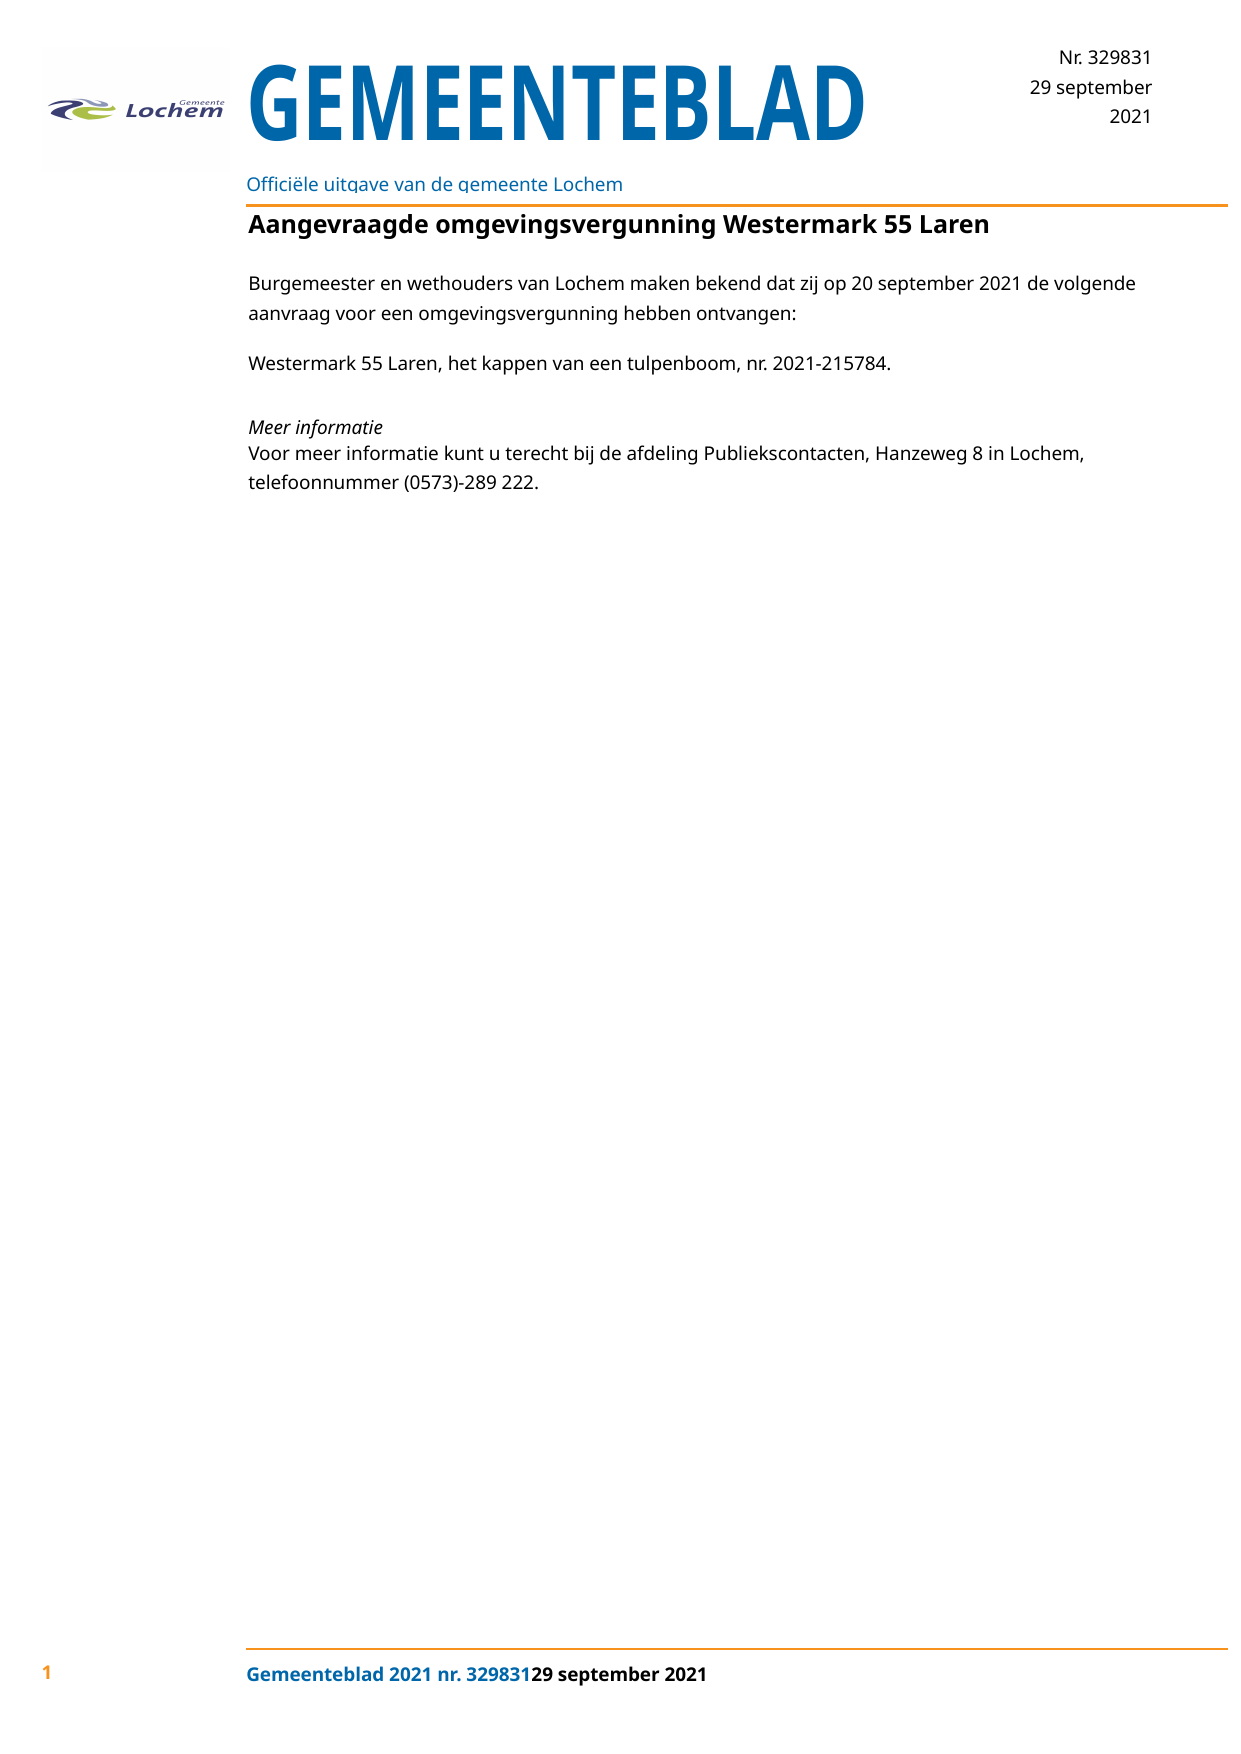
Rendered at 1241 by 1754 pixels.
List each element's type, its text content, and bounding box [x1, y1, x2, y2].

text Burgemeester en wethouders van Lochem maken bekend dat zij op 20 september 2021 de volgende aanvraag voor een omgevingsvergunning hebben ontvangen: [248, 270, 1152, 326]
text Voor meer informatie kunt u terecht bij de afdeling Publiekscontacten, Hanzeweg 8 in Lochem, telefoonnummer (0573)-289 222. [248, 440, 1152, 495]
text Westermark 55 Laren, het kappen van een tulpenboom, nr. 2021-215784. [248, 350, 1152, 376]
picture [41, 47, 231, 172]
text Meer informatie [248, 414, 1152, 440]
text Aangevraagde omgevingsvergunning Westermark 55 Laren [248, 207, 1152, 241]
